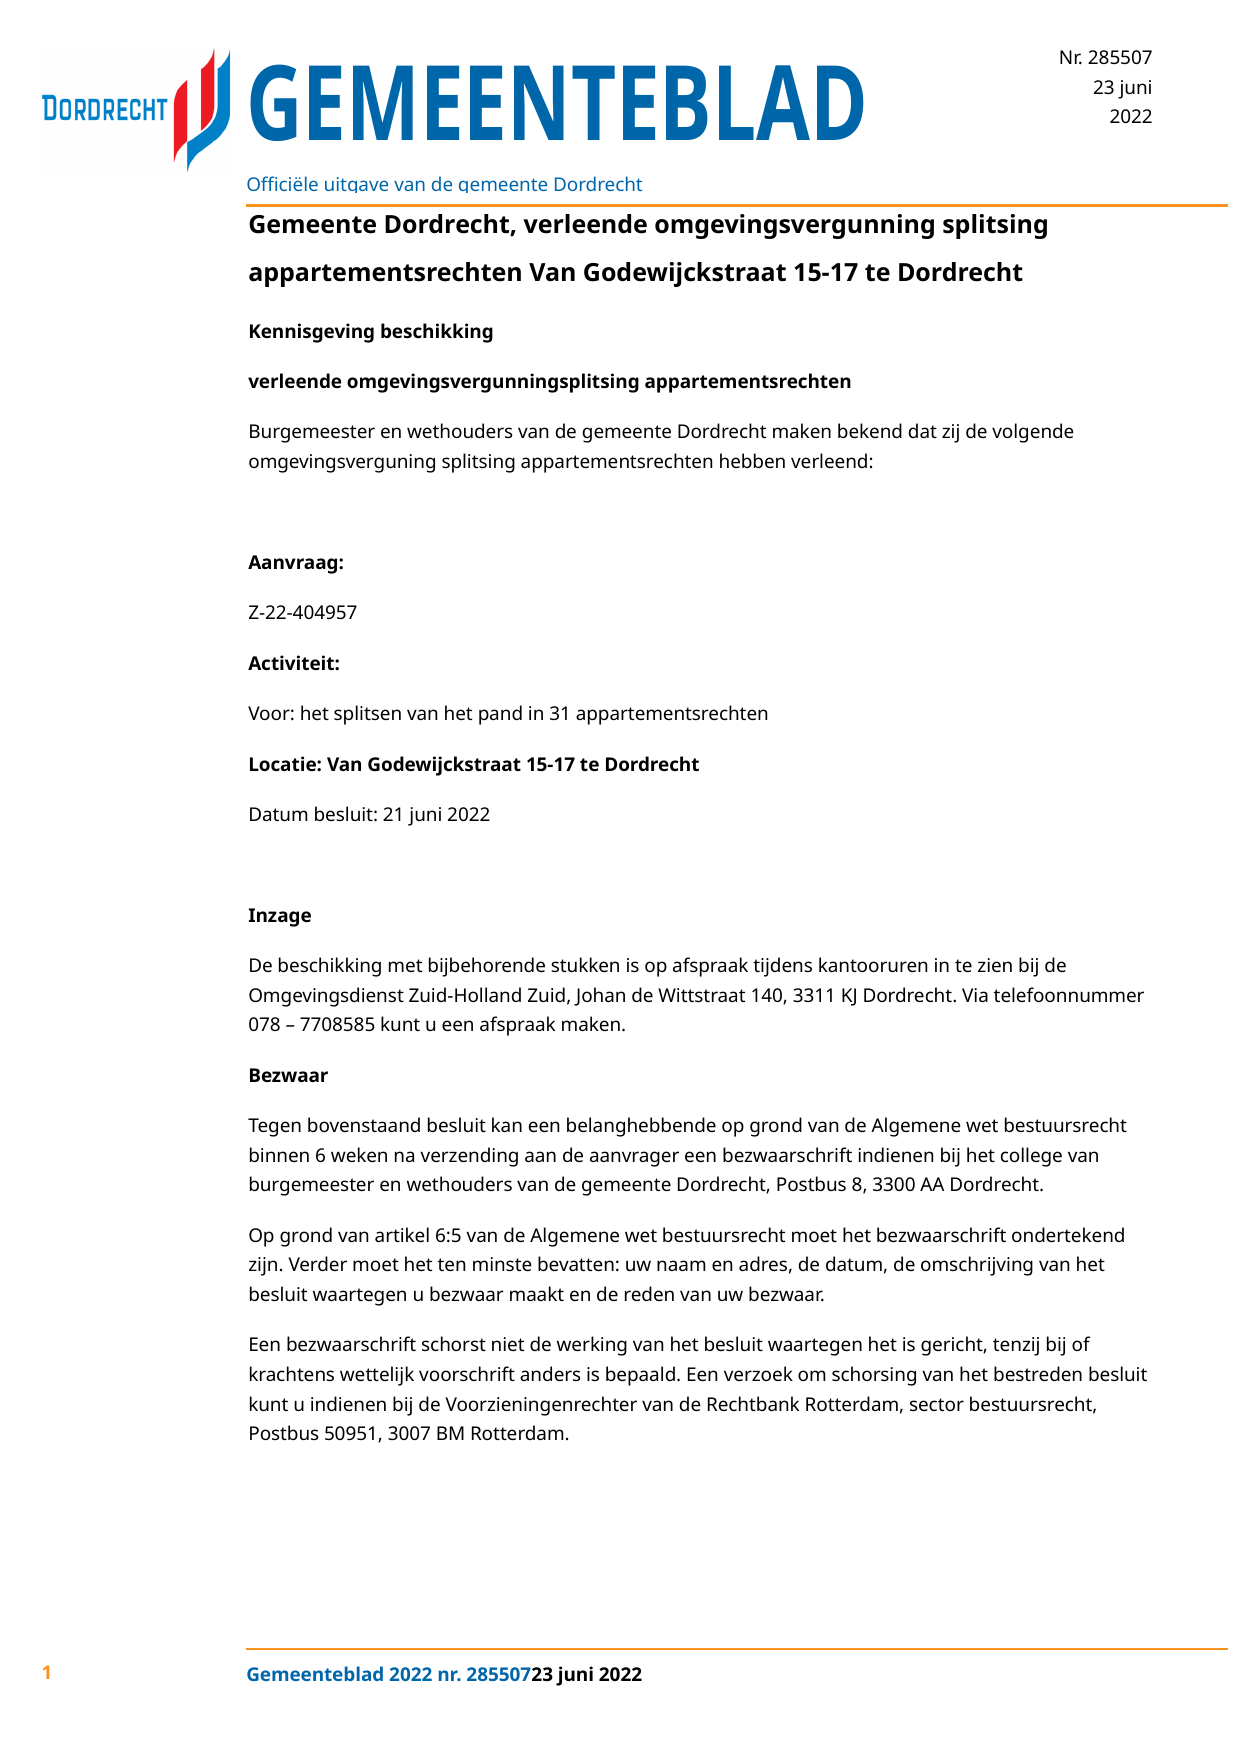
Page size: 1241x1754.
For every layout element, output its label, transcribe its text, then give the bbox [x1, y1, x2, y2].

text Een bezwaarschrift schorst niet de werking van het besluit waartegen het is gericht, tenzij bij of krachtens wettelijk voorschrift anders is bepaald. Een verzoek om schorsing van het bestreden besluit kunt u indienen bij de Voorzieningenrechter van de Rechtbank Rotterdam, sector bestuursrecht, Postbus 50951, 3007 BM Rotterdam. [248, 1332, 1152, 1446]
text Tegen bovenstaand besluit kan een belanghebbende op grond van de Algemene wet bestuursrecht binnen 6 weken na verzending aan de aanvrager een bezwaarschrift indienen bij het college van burgemeester en wethouders van de gemeente Dordrecht, Postbus 8, 3300 AA Dordrecht. [248, 1112, 1152, 1197]
text verleende omgevingsvergunningsplitsing appartementsrechten [248, 368, 1152, 394]
text Z-22-404957 [248, 599, 1152, 625]
text Datum besluit: 21 juni 2022 [248, 801, 1152, 827]
text Burgemeester en wethouders van de gemeente Dordrecht maken bekend dat zij de volgende omgevingsverguning splitsing appartementsrechten hebben verleend: [248, 419, 1152, 474]
text Op grond van artikel 6:5 van de Algemene wet bestuursrecht moet het bezwaarschrift ondertekend zijn. Verder moet het ten minste bevatten: uw naam en adres, de datum, de omschrijving van het besluit waartegen u bezwaar maakt en de reden van uw bezwaar. [248, 1222, 1152, 1307]
text Kennisgeving beschikking [248, 318, 1152, 344]
text Voor: het splitsen van het pand in 31 appartementsrechten [248, 700, 1152, 726]
text Gemeente Dordrecht, verleende omgevingsvergunning splitsing appartementsrechten Van Godewijckstraat 15-17 te Dordrecht [248, 207, 1152, 288]
text Activiteit: [248, 650, 1152, 676]
text Aanvraag: [248, 549, 1152, 575]
text Bezwaar [248, 1062, 1152, 1088]
text Inzage [248, 902, 1152, 928]
text Locatie: Van Godewijckstraat 15-17 te Dordrecht [248, 751, 1152, 777]
picture [41, 47, 231, 172]
text De beschikking met bijbehorende stukken is op afspraak tijdens kantooruren in te zien bij de Omgevingsdienst Zuid-Holland Zuid, Johan de Wittstraat 140, 3311 KJ Dordrecht. Via telefoonnummer 078 – 7708585 kunt u een afspraak maken. [248, 952, 1152, 1037]
